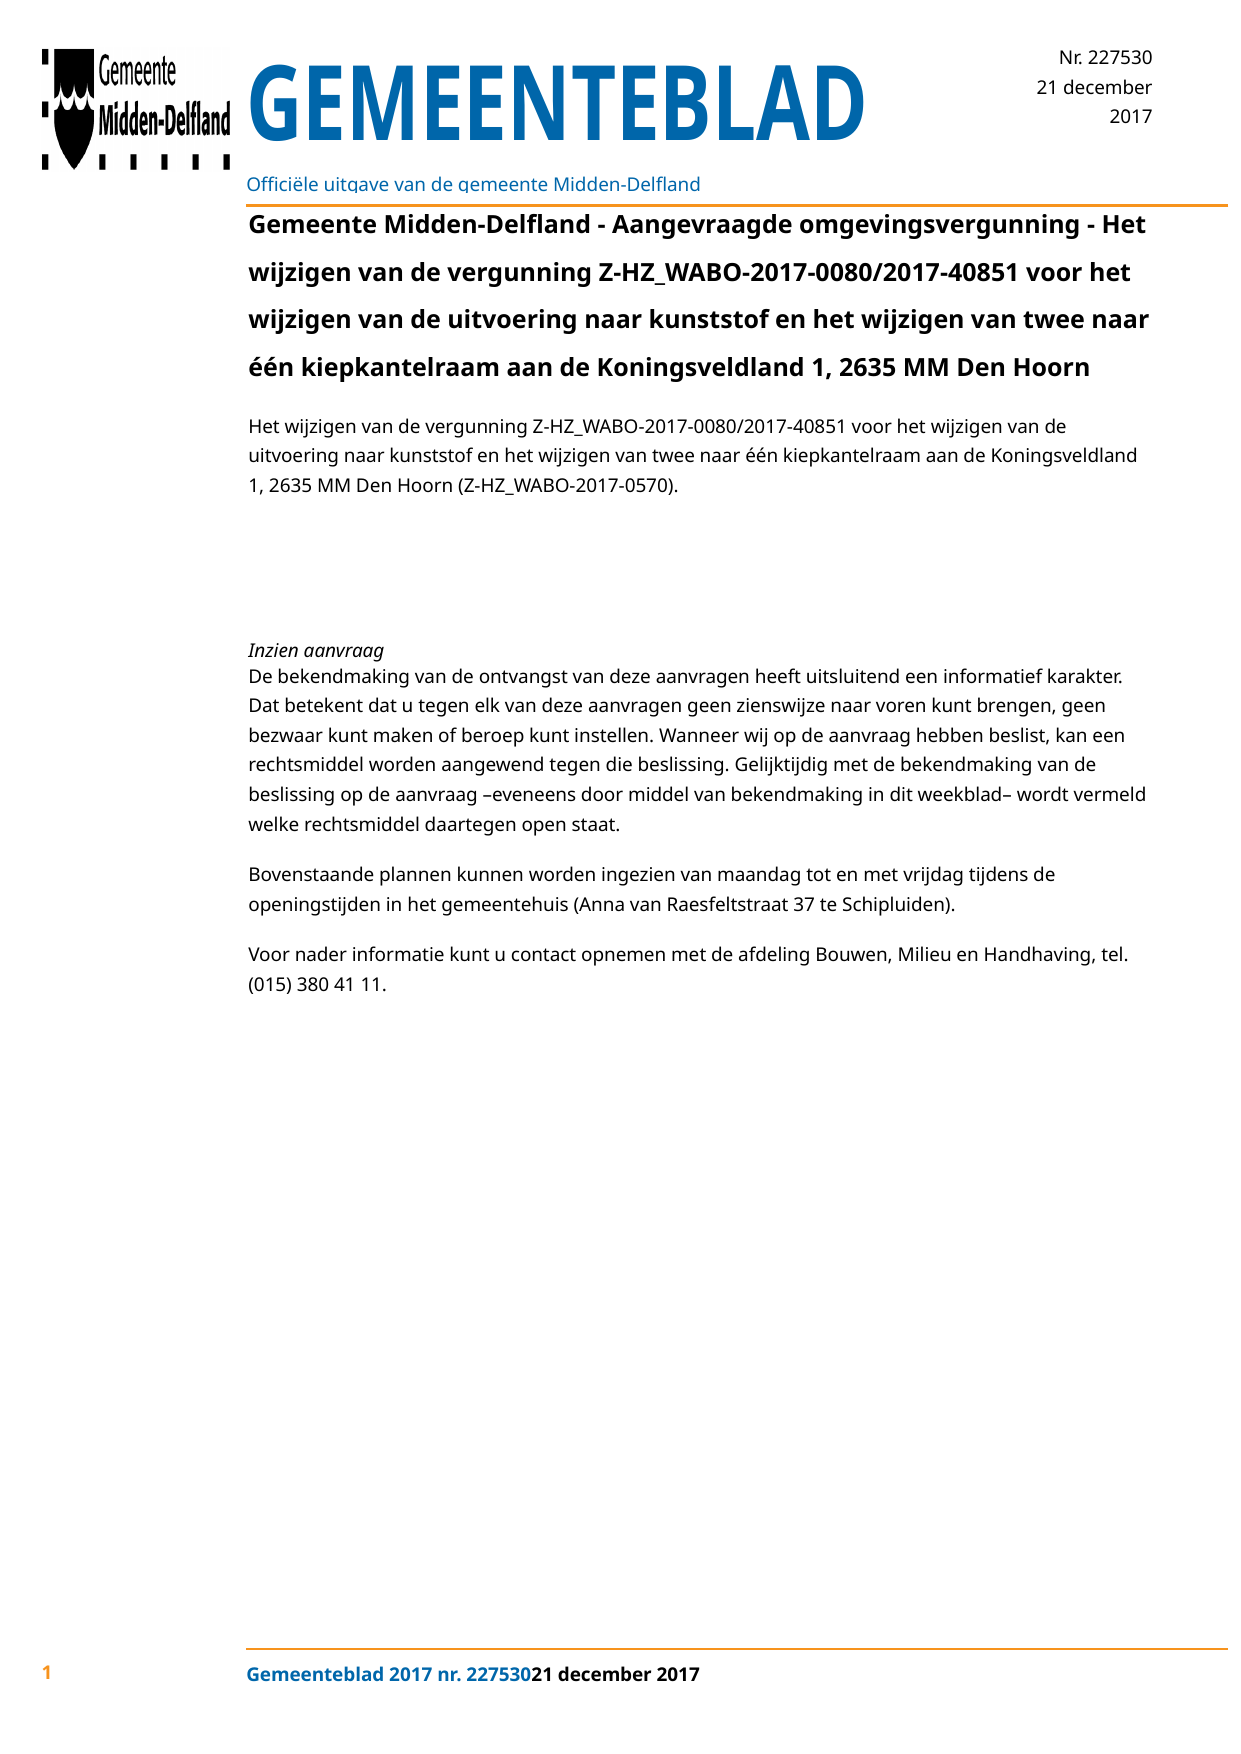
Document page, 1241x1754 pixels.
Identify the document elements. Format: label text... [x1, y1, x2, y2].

text Voor nader informatie kunt u contact opnemen met de afdeling Bouwen, Milieu en Handhaving, tel. (015) 380 41 11. [248, 941, 1152, 996]
text De bekendmaking van de ontvangst van deze aanvragen heeft uitsluitend een informatief karakter. Dat betekent dat u tegen elk van deze aanvragen geen zienswijze naar voren kunt brengen, geen bezwaar kunt maken of beroep kunt instellen. Wanneer wij op de aanvraag hebben beslist, kan een rechtsmiddel worden aangewend tegen die beslissing. Gelijktijdig met de bekendmaking van de beslissing op de aanvraag –eveneens door middel van bekendmaking in dit weekblad– wordt vermeld welke rechtsmiddel daartegen open staat. [248, 663, 1152, 836]
text Bovenstaande plannen kunnen worden ingezien van maandag tot en met vrijdag tijdens de openingstijden in het gemeentehuis (Anna van Raesfeltstraat 37 te Schipluiden). [248, 861, 1152, 916]
text Inzien aanvraag [248, 637, 1152, 663]
text Het wijzigen van de vergunning Z-HZ_WABO-2017-0080/2017-40851 voor het wijzigen van de uitvoering naar kunststof en het wijzigen van twee naar één kiepkantelraam aan de Koningsveldland 1, 2635 MM Den Hoorn (Z-HZ_WABO-2017-0570). [248, 413, 1152, 498]
picture [41, 47, 231, 172]
text Gemeente Midden-Delfland - Aangevraagde omgevingsvergunning - Het wijzigen van de vergunning Z-HZ_WABO-2017-0080/2017-40851 voor het wijzigen van de uitvoering naar kunststof en het wijzigen van twee naar één kiepkantelraam aan de Koningsveldland 1, 2635 MM Den Hoorn [248, 207, 1152, 384]
